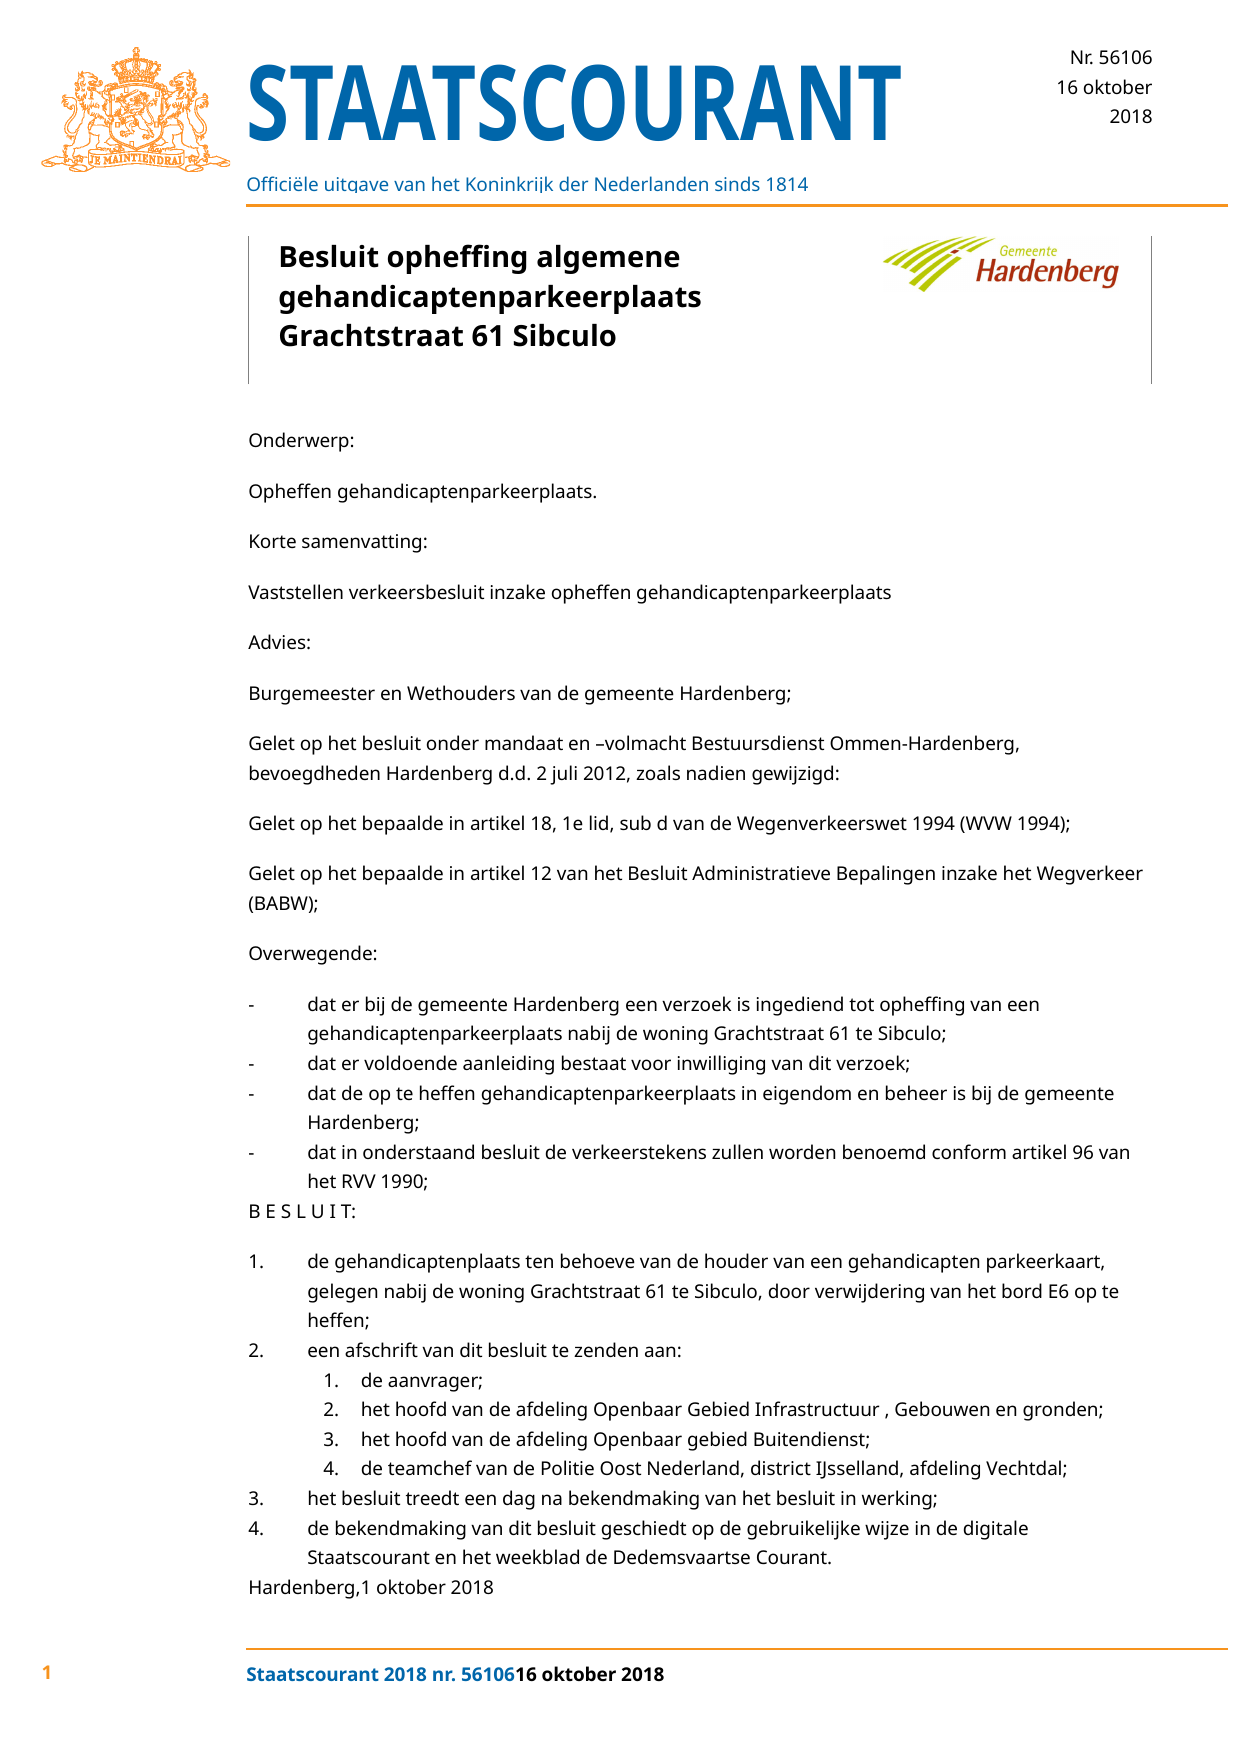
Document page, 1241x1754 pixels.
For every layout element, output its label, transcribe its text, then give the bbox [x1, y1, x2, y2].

text Onderwerp: [248, 428, 1152, 453]
list het besluit treedt een dag na bekendmaking van het besluit in werking; [248, 1485, 1152, 1511]
text Hardenberg,1 oktober 2018 [248, 1574, 1152, 1599]
text Burgemeester en Wethouders van de gemeente Hardenberg; [248, 680, 1152, 705]
list dat er bij de gemeente Hardenberg een verzoek is ingediend tot opheffing van een gehandicaptenparkeerplaats nabij de woning Grachtstraat 61 te Sibculo; [248, 991, 1152, 1046]
list de bekendmaking van dit besluit geschiedt op de gebruikelijke wijze in de digitale Staatscourant en het weekblad de Dedemsvaartse Courant. [248, 1515, 1152, 1570]
list de teamchef van de Politie Oost Nederland, district IJsselland, afdeling Vechtdal; [323, 1456, 1152, 1481]
list een afschrift van dit besluit te zenden aan: [248, 1337, 1152, 1363]
text Opheffen gehandicaptenparkeerplaats. [248, 478, 1152, 504]
list het hoofd van de afdeling Openbaar Gebied Infrastructuur , Gebouwen en gronden; [323, 1396, 1152, 1422]
picture [882, 236, 1119, 292]
text Vaststellen verkeersbesluit inzake opheffen gehandicaptenparkeerplaats [248, 579, 1152, 604]
text Advies: [248, 629, 1152, 655]
text Korte samenvatting: [248, 528, 1152, 554]
list de gehandicaptenplaats ten behoeve van de houder van een gehandicapten parkeerkaart, gelegen nabij de woning Grachtstraat 61 te Sibculo, door verwijdering van het bord E6 op te heffen; [248, 1248, 1152, 1333]
list dat de op te heffen gehandicaptenparkeerplaats in eigendom en beheer is bij de gemeente Hardenberg; [248, 1080, 1152, 1135]
text Gelet op het bepaalde in artikel 18, 1e lid, sub d van de Wegenverkeerswet 1994 (WVW 1994); [248, 810, 1152, 836]
list dat er voldoende aanleiding bestaat voor inwilliging van dit verzoek; [248, 1050, 1152, 1076]
text Gelet op het besluit onder mandaat en –volmacht Bestuursdienst Ommen-Hardenberg, bevoegdheden Hardenberg d.d. 2 juli 2012, zoals nadien gewijzigd: [248, 730, 1152, 785]
text Gelet op het bepaalde in artikel 12 van het Besluit Administratieve Bepalingen inzake het Wegverkeer (BABW); [248, 861, 1152, 916]
text B E S L U I T: [248, 1198, 1152, 1224]
picture [41, 47, 231, 172]
list dat in onderstaand besluit de verkeerstekens zullen worden benoemd conform artikel 96 van het RVV 1990; [248, 1139, 1152, 1194]
list het hoofd van de afdeling Openbaar gebied Buitendienst; [323, 1426, 1152, 1452]
text Overwegende: [248, 941, 1152, 966]
table_header Besluit opheffing algemene gehandicaptenparkeerplaats Grachtstraat 61 Sibculo [249, 236, 850, 384]
table_header [850, 236, 1151, 384]
list de aanvrager; [323, 1367, 1152, 1392]
